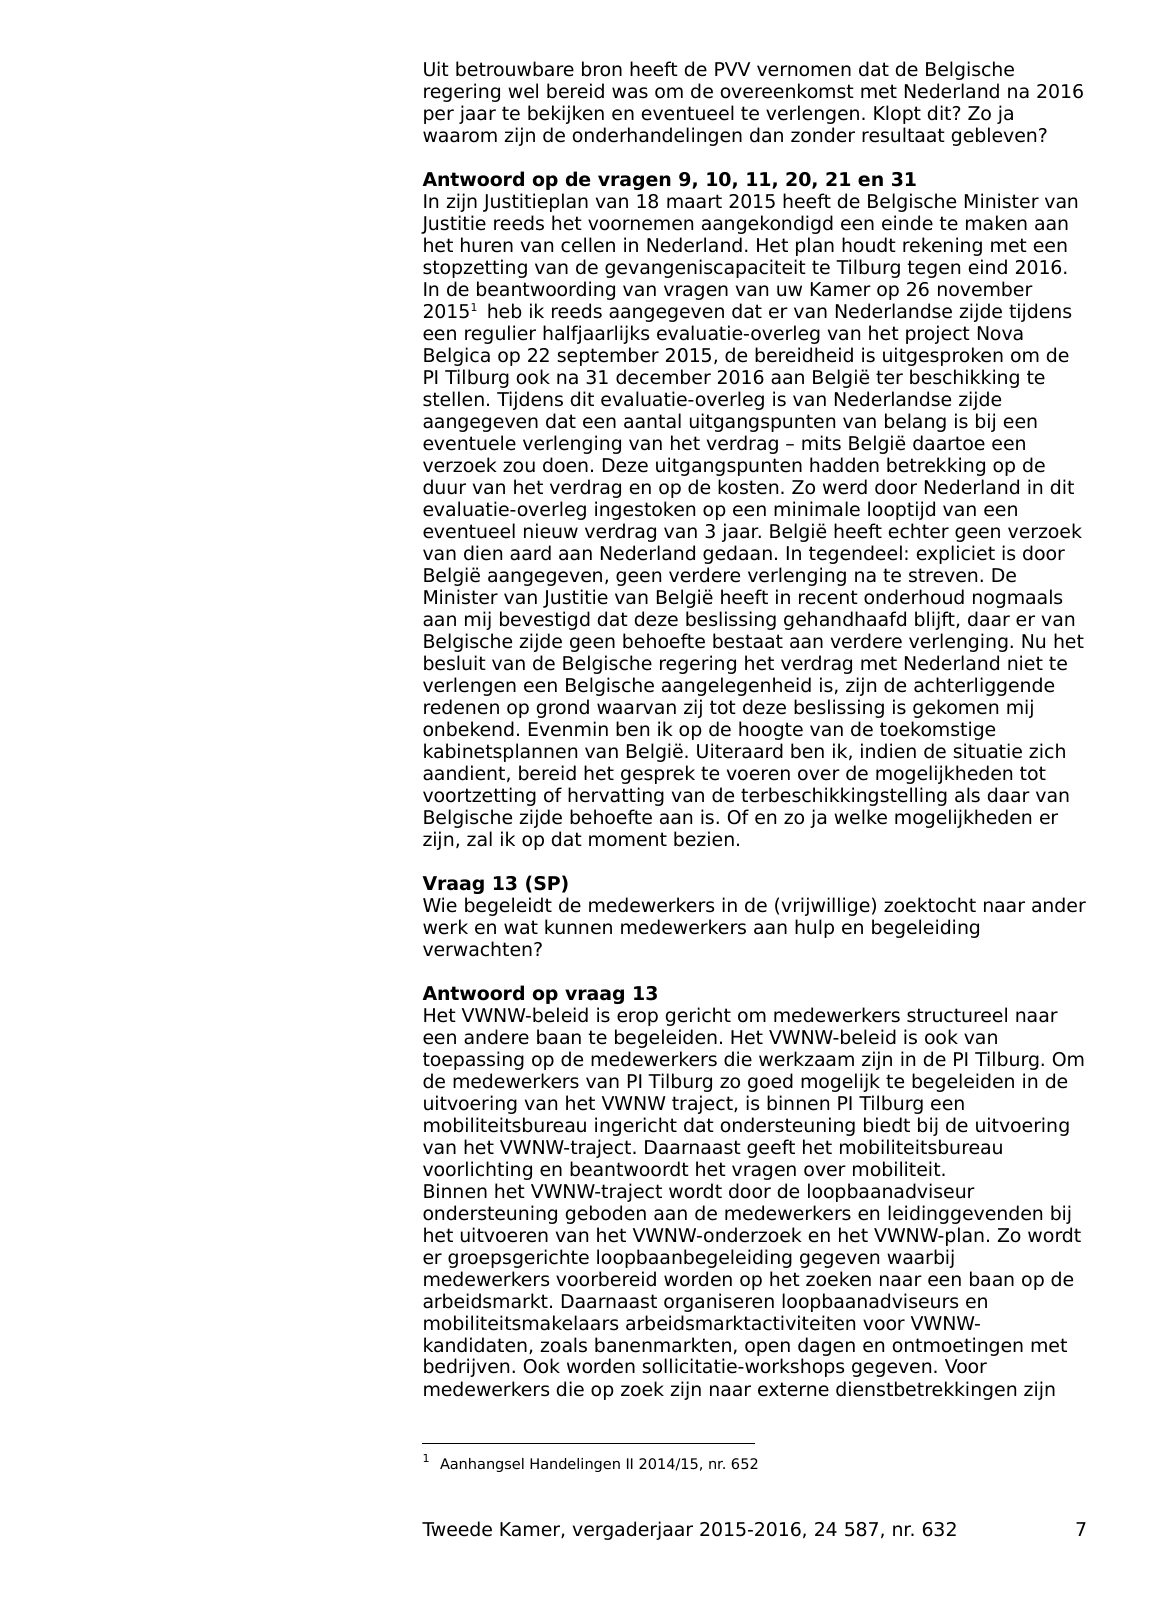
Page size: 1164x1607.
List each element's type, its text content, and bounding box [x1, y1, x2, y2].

text In zijn Justitieplan van 18 maart 2015 heeft de Belgische Minister van Justitie reeds het voornemen aangekondigd een einde te maken aan het huren van cellen in Nederland. Het plan houdt rekening met een stopzetting van de gevangeniscapaciteit te Tilburg tegen eind 2016. In de beantwoording van vragen van uw Kamer op 26 november 2015 heb ik reeds aangegeven dat er van Nederlandse zijde tijdens een regulier halfjaarlijks evaluatie-overleg van het project Nova Belgica op 22 september 2015, de bereidheid is uitgesproken om de PI Tilburg ook na 31 december 2016 aan België ter beschikking te stellen. Tijdens dit evaluatie-overleg is van Nederlandse zijde aangegeven dat een aantal uitgangspunten van belang is bij een eventuele verlenging van het verdrag – mits België daartoe een verzoek zou doen. Deze uitgangspunten hadden betrekking op de duur van het verdrag en op de kosten. Zo werd door Nederland in dit evaluatie-overleg ingestoken op een minimale looptijd van een eventueel nieuw verdrag van 3 jaar. België heeft echter geen verzoek van dien aard aan Nederland gedaan. In tegendeel: expliciet is door België aangegeven, geen verdere verlenging na te streven. De Minister van Justitie van België heeft in recent onderhoud nogmaals aan mij bevestigd dat deze beslissing gehandhaafd blijft, daar er van Belgische zijde geen behoefte bestaat aan verdere verlenging. Nu het besluit van de Belgische regering het verdrag met Nederland niet te verlengen een Belgische aangelegenheid is, zijn de achterliggende redenen op grond waarvan zij tot deze beslissing is gekomen mij onbekend. Evenmin ben ik op de hoogte van de toekomstige kabinetsplannen van België. Uiteraard ben ik, indien de situatie zich aandient, bereid het gesprek te voeren over de mogelijkheden tot voortzetting of hervatting van de terbeschikkingstelling als daar van Belgische zijde behoefte aan is. Of en zo ja welke mogelijkheden er zijn, zal ik op dat moment bezien. [422, 191, 1087, 851]
text Uit betrouwbare bron heeft de PVV vernomen dat de Belgische regering wel bereid was om de overeenkomst met Nederland na 2016 per jaar te bekijken en eventueel te verlengen. Klopt dit? Zo ja waarom zijn de onderhandelingen dan zonder resultaat gebleven? [422, 59, 1087, 147]
text Wie begeleidt de medewerkers in de (vrijwillige) zoektocht naar ander werk en wat kunnen medewerkers aan hulp en begeleiding verwachten? [422, 895, 1087, 961]
text Vraag 13 (SP) [422, 873, 1087, 895]
text Aanhangsel Handelingen II 2014/15, nr. 652 [422, 1452, 1087, 1474]
text Antwoord op vraag 13 [422, 983, 1087, 1005]
text Antwoord op de vragen 9, 10, 11, 20, 21 en 31 [422, 169, 1087, 191]
text Binnen het VWNW-traject wordt door de loopbaanadviseur ondersteuning geboden aan de medewerkers en leidinggevenden bij het uitvoeren van het VWNW-onderzoek en het VWNW-plan. Zo wordt er groepsgerichte loopbaanbegeleiding gegeven waarbij medewerkers voorbereid worden op het zoeken naar een baan op de arbeidsmarkt. Daarnaast organiseren loopbaanadviseurs en mobiliteitsmakelaars arbeidsmarktactiviteiten voor VWNW-kandidaten, zoals banenmarkten, open dagen en ontmoetingen met bedrijven. Ook worden sollicitatie-workshops gegeven. Voor medewerkers die op zoek zijn naar externe dienstbetrekkingen zijn [422, 1181, 1087, 1400]
text Het VWNW-beleid is erop gericht om medewerkers structureel naar een andere baan te begeleiden. Het VWNW-beleid is ook van toepassing op de medewerkers die werkzaam zijn in de PI Tilburg. Om de medewerkers van PI Tilburg zo goed mogelijk te begeleiden in de uitvoering van het VWNW traject, is binnen PI Tilburg een mobiliteitsbureau ingericht dat ondersteuning biedt bij de uitvoering van het VWNW-traject. Daarnaast geeft het mobiliteitsbureau voorlichting en beantwoordt het vragen over mobiliteit. [422, 1005, 1087, 1181]
